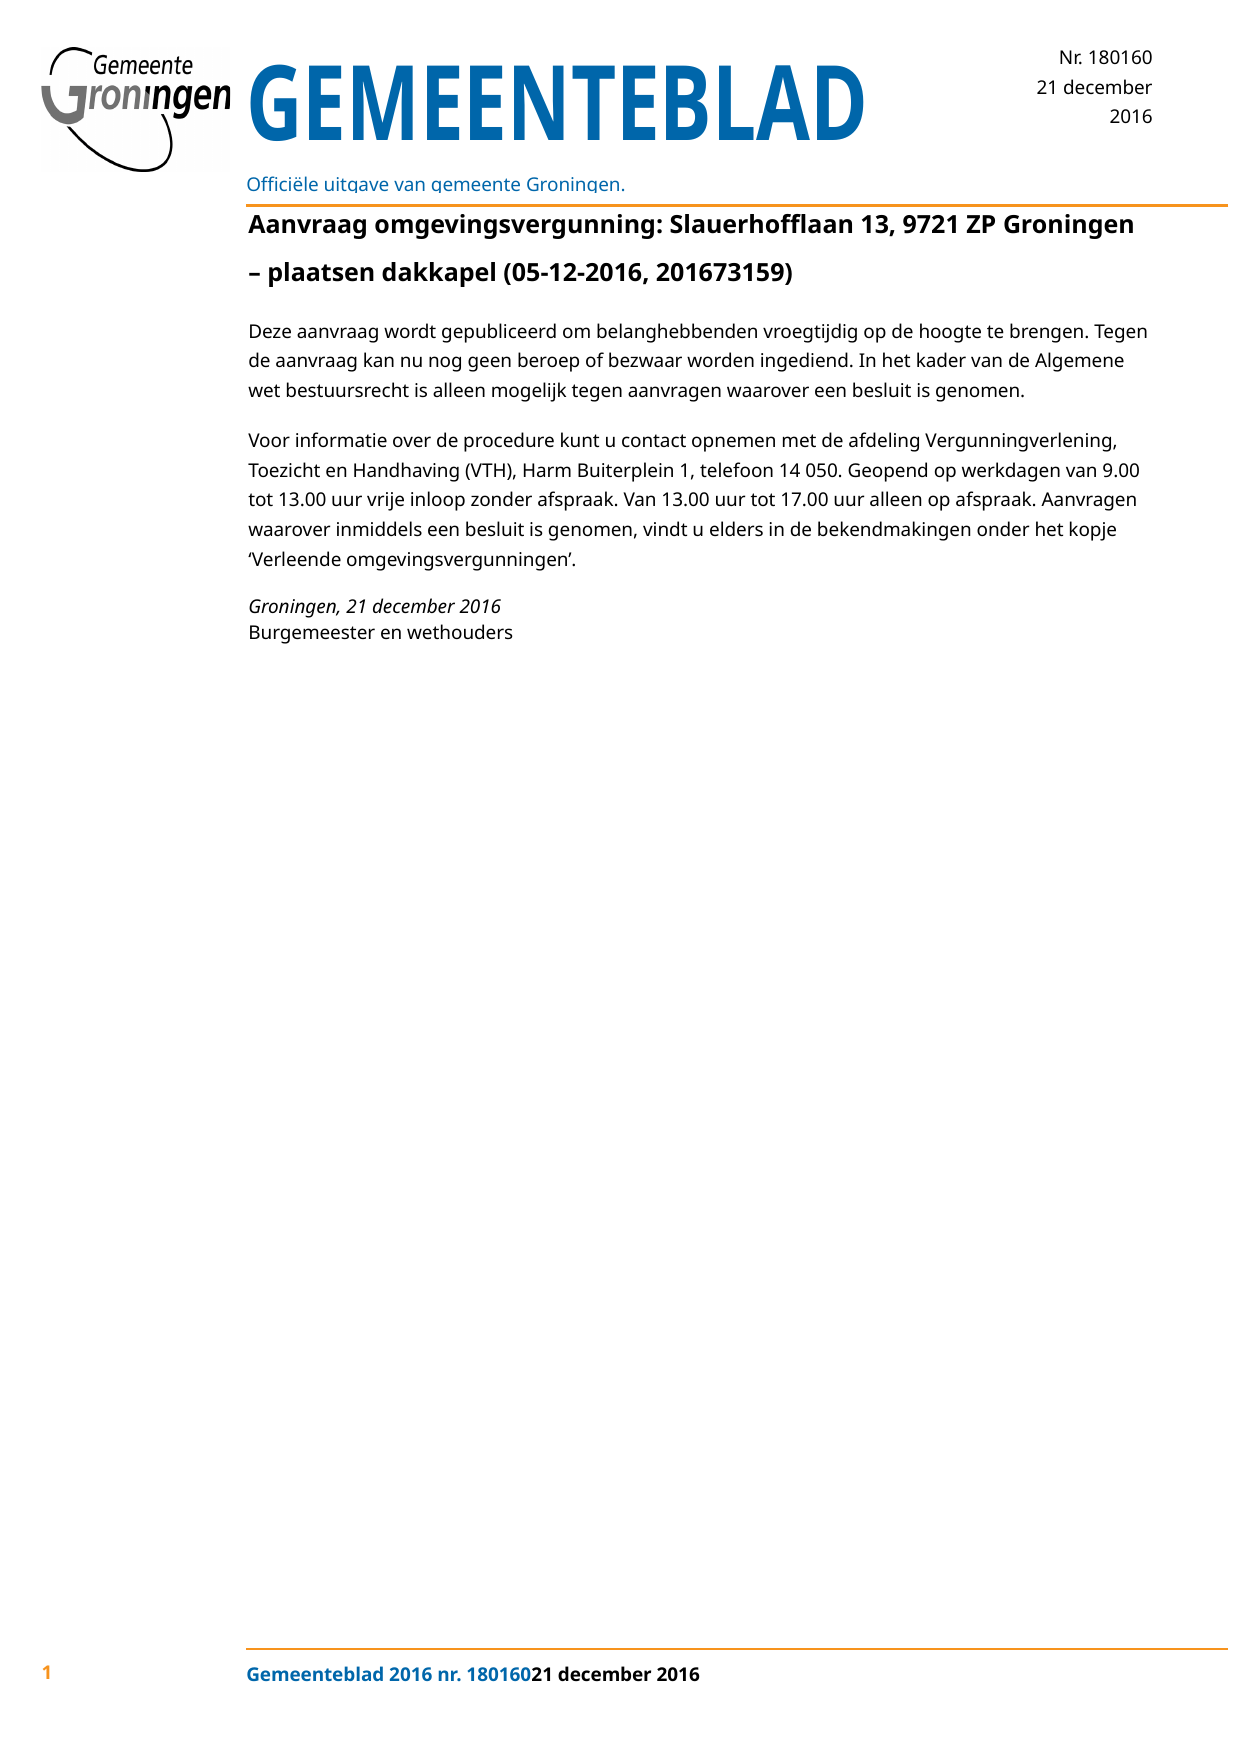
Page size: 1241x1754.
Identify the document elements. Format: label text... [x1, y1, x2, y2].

text Burgemeester en wethouders [248, 619, 1152, 645]
picture [41, 47, 231, 172]
text Voor informatie over de procedure kunt u contact opnemen met de afdeling Vergunningverlening, Toezicht en Handhaving (VTH), Harm Buiterplein 1, telefoon 14 050. Geopend op werkdagen van 9.00 tot 13.00 uur vrije inloop zonder afspraak. Van 13.00 uur tot 17.00 uur alleen op afspraak. Aanvragen waarover inmiddels een besluit is genomen, vindt u elders in de bekendmakingen onder het kopje ‘Verleende omgevingsvergunningen’. [248, 427, 1152, 572]
text Groningen, 21 december 2016 [248, 594, 1152, 619]
text Deze aanvraag wordt gepubliceerd om belanghebbenden vroegtijdig op de hoogte te brengen. Tegen de aanvraag kan nu nog geen beroep of bezwaar worden ingediend. In het kader van de Algemene wet bestuursrecht is alleen mogelijk tegen aanvragen waarover een besluit is genomen. [248, 318, 1152, 403]
text Aanvraag omgevingsvergunning: Slauerhofflaan 13, 9721 ZP Groningen – plaatsen dakkapel (05-12-2016, 201673159) [248, 207, 1152, 288]
